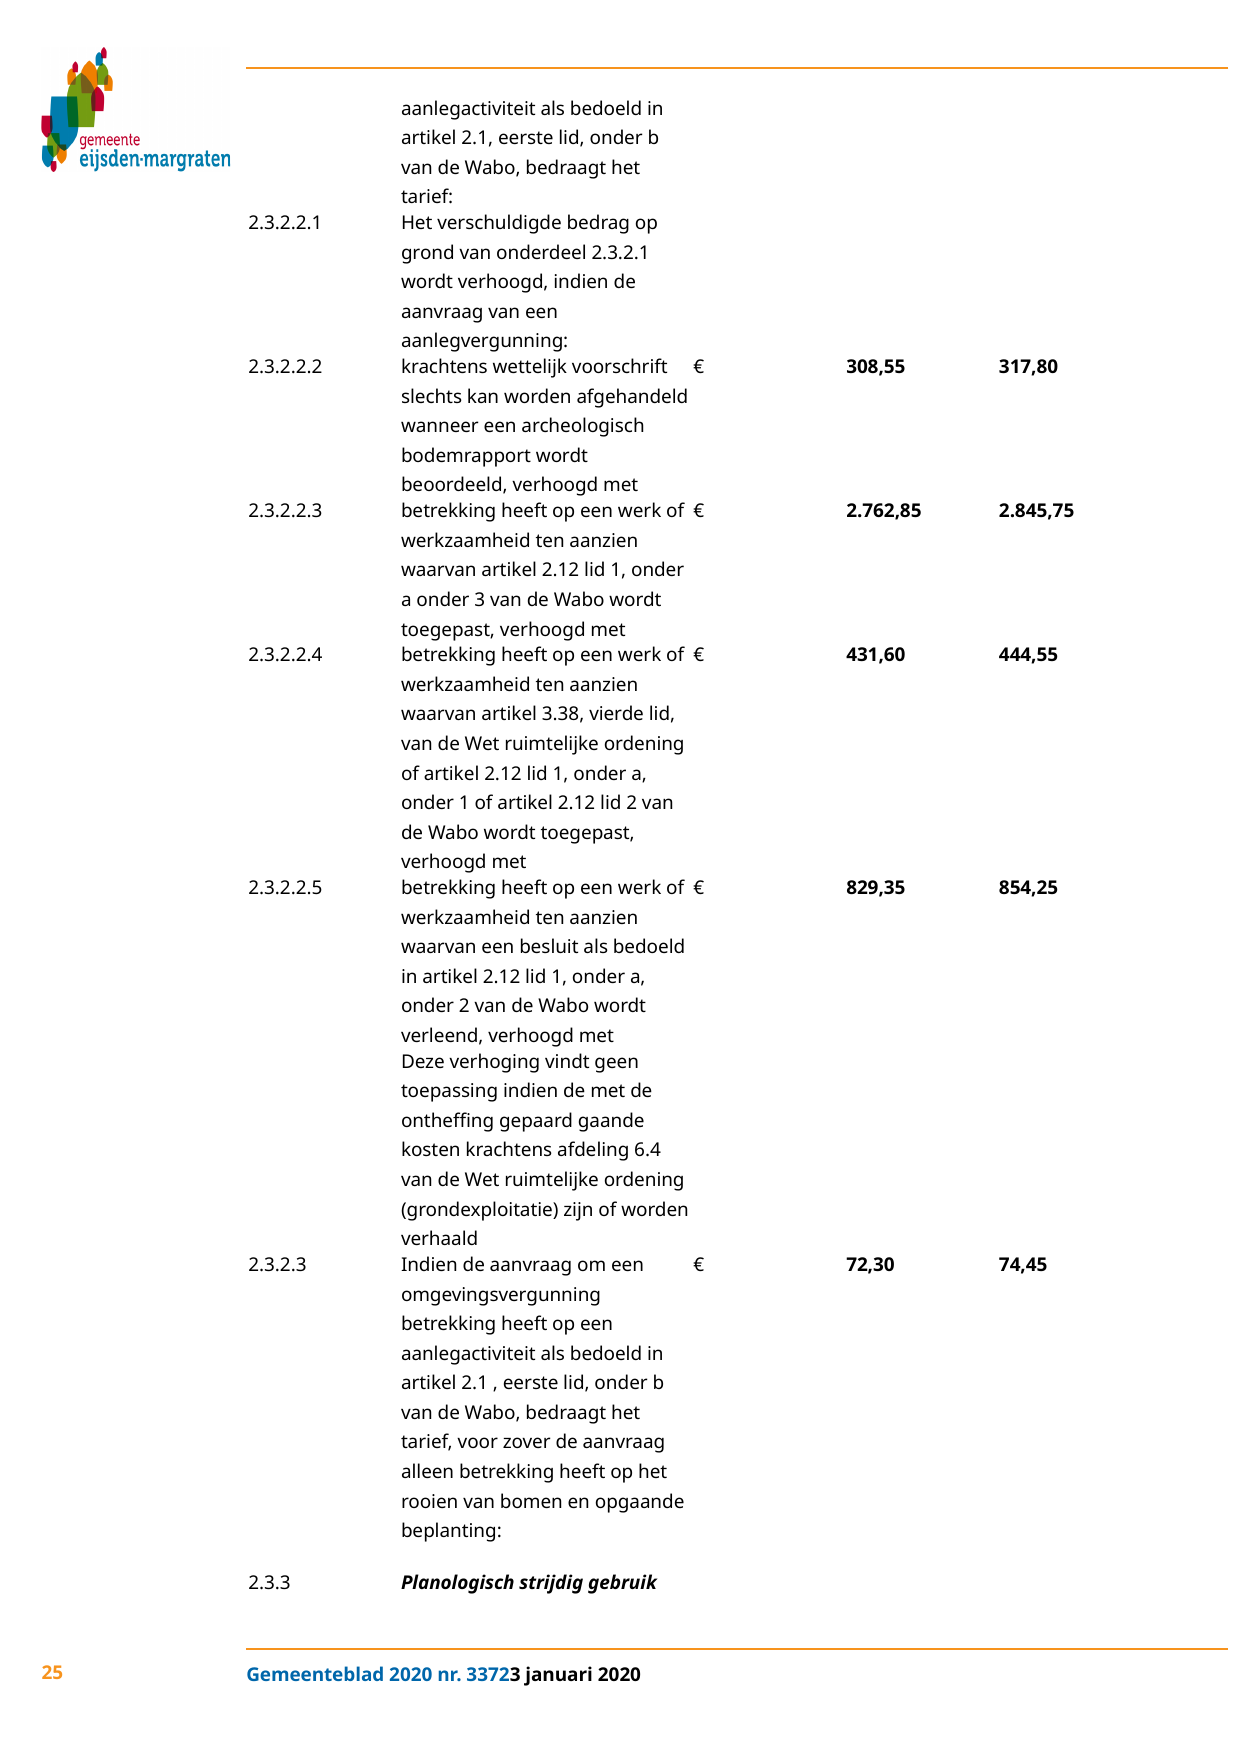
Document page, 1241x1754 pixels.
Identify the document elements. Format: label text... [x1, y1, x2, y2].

table_cell 317,80 [999, 353, 1152, 497]
table_cell betrekking heeft op een werk of werkzaamheid ten aanzien waarvan artikel 2.12 lid 1, onder a onder 3 van de Wabo wordt toegepast, verhoogd met [401, 498, 693, 641]
table_cell € [693, 641, 846, 874]
table_cell 444,55 [999, 641, 1152, 874]
table_cell 2.3.2.2.4 [248, 641, 401, 874]
table_cell [693, 1048, 846, 1251]
table_cell 2.3.2.2.3 [248, 498, 401, 641]
table_cell [999, 1569, 1152, 1594]
table_cell [999, 1048, 1152, 1251]
table_cell € [693, 498, 846, 641]
table_cell aanlegactiviteit als bedoeld in artikel 2.1, eerste lid, onder b van de Wabo, bedraagt het tarief: [401, 95, 693, 209]
table_cell Deze verhoging vindt geen toepassing indien de met de ontheffing gepaard gaande kosten krachtens afdeling 6.4 van de Wet ruimtelijke ordening (grondexploitatie) zijn of worden verhaald [401, 1048, 693, 1251]
table_cell [248, 1048, 401, 1251]
table_cell [846, 209, 999, 353]
table_cell [846, 1543, 999, 1569]
table_cell betrekking heeft op een werk of werkzaamheid ten aanzien waarvan een besluit als bedoeld in artikel 2.12 lid 1, onder a, onder 2 van de Wabo wordt verleend, verhoogd met [401, 874, 693, 1048]
table_cell [693, 1569, 846, 1594]
table_cell 2.3.2.3 [248, 1251, 401, 1543]
table_cell 431,60 [846, 641, 999, 874]
table_cell [693, 1543, 846, 1569]
table_cell [693, 209, 846, 353]
table_cell 2.3.2.2.2 [248, 353, 401, 497]
table_cell € [693, 874, 846, 1048]
table_cell 2.3.3 [248, 1569, 401, 1594]
table_cell krachtens wettelijk voorschrift slechts kan worden afgehandeld wanneer een archeologisch bodemrapport wordt beoordeeld, verhoogd met [401, 353, 693, 497]
picture [41, 47, 231, 172]
table_cell 2.762,85 [846, 498, 999, 641]
table_cell 2.845,75 [999, 498, 1152, 641]
table_cell [999, 209, 1152, 353]
table_cell [248, 95, 401, 209]
table_cell 2.3.2.2.5 [248, 874, 401, 1048]
table_cell [999, 95, 1152, 209]
table_cell [846, 1048, 999, 1251]
table_cell 854,25 [999, 874, 1152, 1048]
table_cell Planologisch strijdig gebruik [401, 1569, 693, 1594]
table_cell [846, 1569, 999, 1594]
table_cell 308,55 [846, 353, 999, 497]
table_cell [999, 1543, 1152, 1569]
table_cell [693, 95, 846, 209]
table_cell Het verschuldigde bedrag op grond van onderdeel 2.3.2.1 wordt verhoogd, indien de aanvraag van een aanlegvergunning: [401, 209, 693, 353]
table_cell [846, 95, 999, 209]
table_cell 829,35 [846, 874, 999, 1048]
table_cell betrekking heeft op een werk of werkzaamheid ten aanzien waarvan artikel 3.38, vierde lid, van de Wet ruimtelijke ordening of artikel 2.12 lid 1, onder a, onder 1 of artikel 2.12 lid 2 van de Wabo wordt toegepast, verhoogd met [401, 641, 693, 874]
table_cell [248, 1543, 401, 1569]
table_cell € [693, 1251, 846, 1543]
table_cell 74,45 [999, 1251, 1152, 1543]
table_cell Indien de aanvraag om een omgevingsvergunning betrekking heeft op een aanlegactiviteit als bedoeld in artikel 2.1 , eerste lid, onder b van de Wabo, bedraagt het tarief, voor zover de aanvraag alleen betrekking heeft op het rooien van bomen en opgaande beplanting: [401, 1251, 693, 1543]
table_cell 2.3.2.2.1 [248, 209, 401, 353]
table_cell 72,30 [846, 1251, 999, 1543]
table_cell [401, 1543, 693, 1569]
table_cell € [693, 353, 846, 497]
